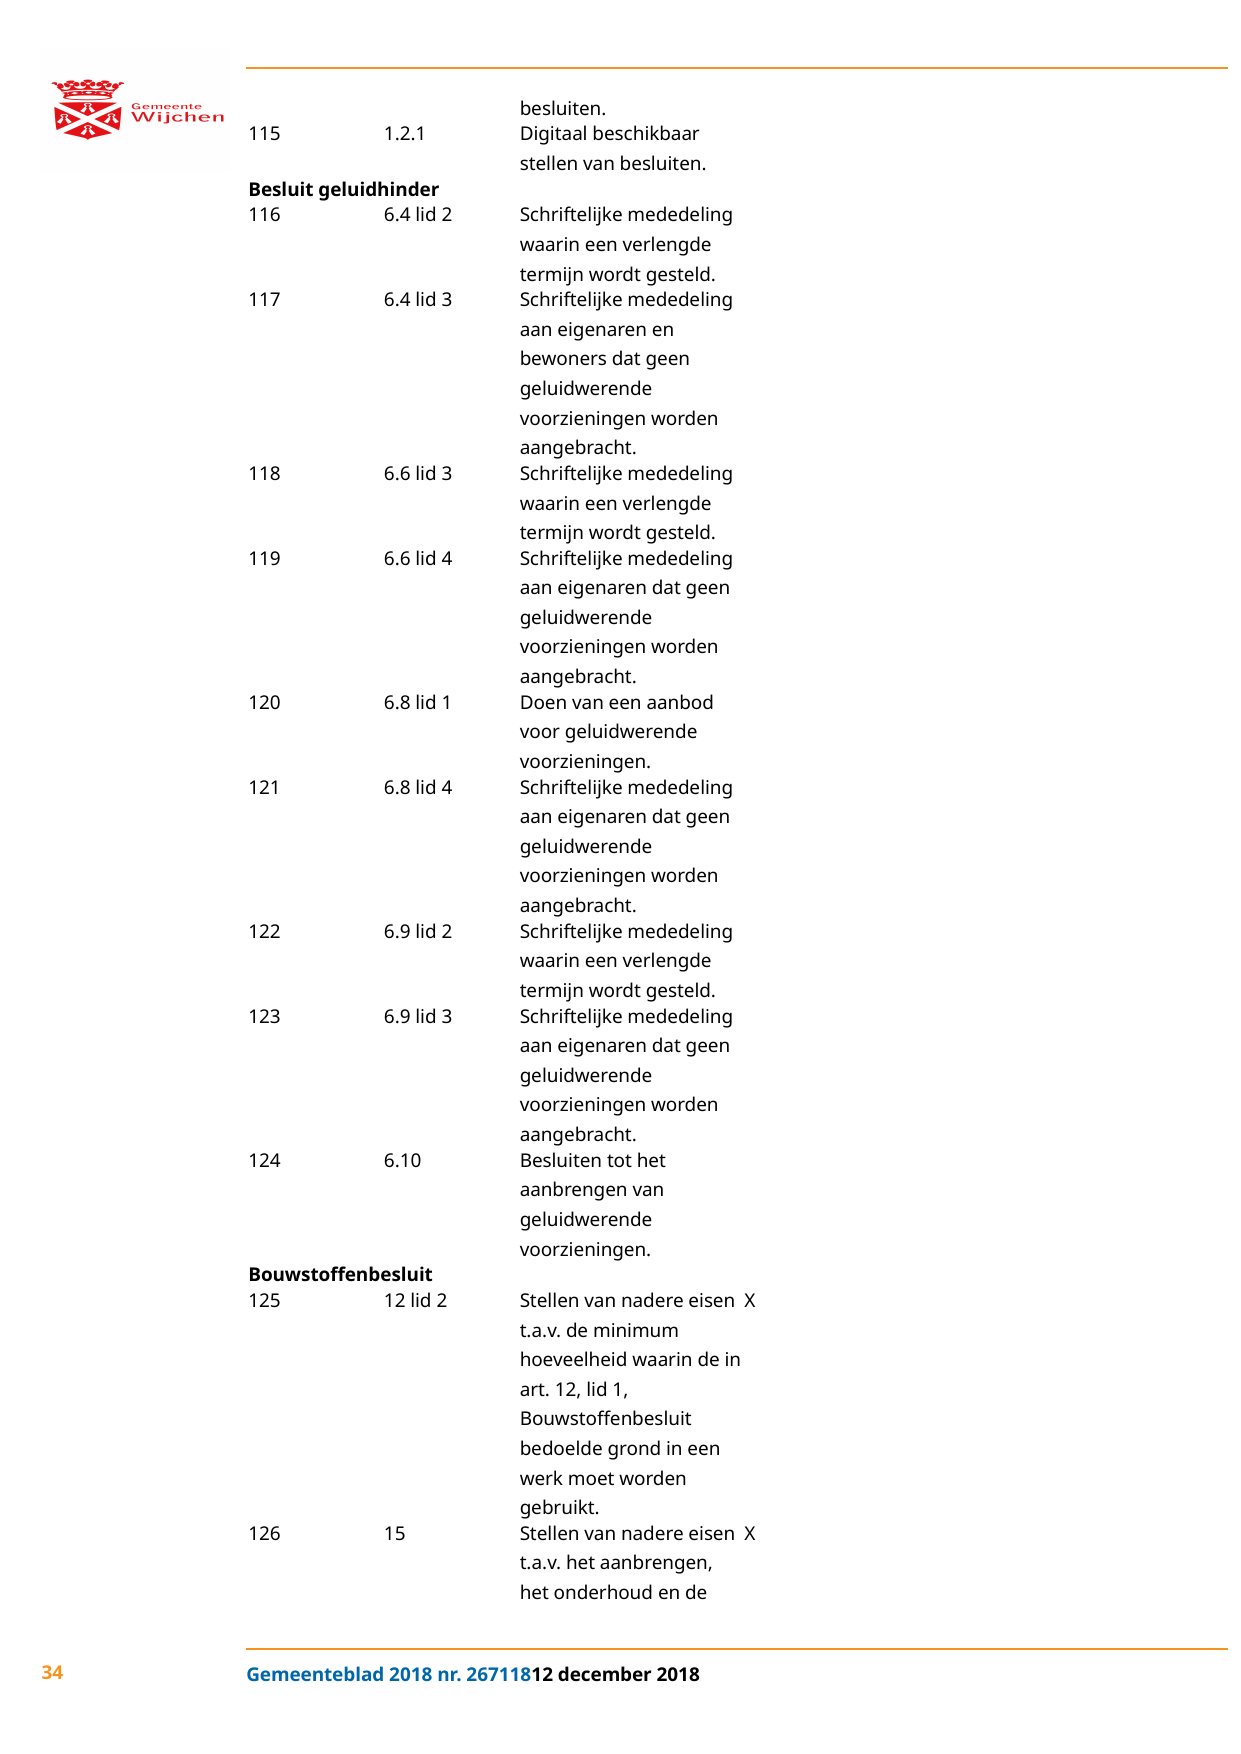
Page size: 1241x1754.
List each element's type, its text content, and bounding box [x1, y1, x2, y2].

table_cell besluiten. [520, 95, 744, 121]
table_cell Doen van een aanbod voor geluidwerende voorzieningen. [520, 689, 744, 774]
table_cell 6.8 lid 4 [384, 774, 519, 918]
table_cell 12 lid 2 [384, 1287, 519, 1520]
table_cell [1016, 918, 1152, 1003]
table_cell [384, 95, 519, 121]
table_cell [880, 545, 1016, 689]
table_cell 123 [248, 1003, 384, 1147]
table_cell 1.2.1 [384, 121, 519, 176]
table_cell [744, 545, 880, 689]
table_cell [744, 202, 880, 286]
table_cell [744, 774, 880, 918]
table_cell Bouwstoffenbesluit [248, 1261, 1152, 1287]
table_cell [880, 1003, 1016, 1147]
table_cell Schriftelijke mededeling aan eigenaren dat geen geluidwerende voorzieningen worden aangebracht. [520, 774, 744, 918]
table_cell 116 [248, 202, 384, 286]
table_cell [744, 460, 880, 545]
table_cell [880, 1287, 1016, 1520]
table_cell Schriftelijke mededeling waarin een verlengde termijn wordt gesteld. [520, 460, 744, 545]
table_cell [880, 1520, 1016, 1605]
picture [41, 47, 231, 172]
table_cell 119 [248, 545, 384, 689]
table_cell 6.6 lid 4 [384, 545, 519, 689]
table_cell 6.4 lid 3 [384, 286, 519, 460]
table_cell 118 [248, 460, 384, 545]
table_cell [1016, 95, 1152, 121]
table_cell X [744, 1287, 880, 1520]
table_cell [1016, 545, 1152, 689]
table_cell [1016, 1003, 1152, 1147]
table_cell 6.9 lid 3 [384, 1003, 519, 1147]
table_cell [880, 918, 1016, 1003]
table_cell Schriftelijke mededeling aan eigenaren dat geen geluidwerende voorzieningen worden aangebracht. [520, 1003, 744, 1147]
table_cell 122 [248, 918, 384, 1003]
table_cell Besluit geluidhinder [248, 176, 1152, 202]
table_cell 15 [384, 1520, 519, 1605]
table_cell [1016, 460, 1152, 545]
table_cell 121 [248, 774, 384, 918]
table_cell [880, 1147, 1016, 1261]
table_cell 125 [248, 1287, 384, 1520]
table_cell 6.8 lid 1 [384, 689, 519, 774]
table_cell 120 [248, 689, 384, 774]
table_cell 6.6 lid 3 [384, 460, 519, 545]
table_cell Schriftelijke mededeling waarin een verlengde termijn wordt gesteld. [520, 918, 744, 1003]
table_cell 6.4 lid 2 [384, 202, 519, 286]
table_cell [1016, 121, 1152, 176]
table_cell [880, 286, 1016, 460]
table_cell [880, 689, 1016, 774]
table_cell [744, 918, 880, 1003]
table_cell Schriftelijke mededeling waarin een verlengde termijn wordt gesteld. [520, 202, 744, 286]
table_cell [1016, 1287, 1152, 1520]
table_cell [744, 121, 880, 176]
table_cell 124 [248, 1147, 384, 1261]
table_cell Schriftelijke mededeling aan eigenaren dat geen geluidwerende voorzieningen worden aangebracht. [520, 545, 744, 689]
table_cell [1016, 1147, 1152, 1261]
table_cell 117 [248, 286, 384, 460]
table_cell [1016, 689, 1152, 774]
table_cell [1016, 1520, 1152, 1605]
table_cell 115 [248, 121, 384, 176]
table_cell [880, 774, 1016, 918]
table_cell Schriftelijke mededeling aan eigenaren en bewoners dat geen geluidwerende voorzieningen worden aangebracht. [520, 286, 744, 460]
table_cell Digitaal beschikbaar stellen van besluiten. [520, 121, 744, 176]
table_cell [1016, 286, 1152, 460]
table_cell Stellen van nadere eisen t.a.v. de minimum hoeveelheid waarin de in art. 12, lid 1, Bouwstoffenbesluit bedoelde grond in een werk moet worden gebruikt. [520, 1287, 744, 1520]
table_cell [1016, 202, 1152, 286]
table_cell Stellen van nadere eisen t.a.v. het aanbrengen, het onderhoud en de [520, 1520, 744, 1605]
table_cell Besluiten tot het aanbrengen van geluidwerende voorzieningen. [520, 1147, 744, 1261]
table_cell [880, 460, 1016, 545]
table_cell 126 [248, 1520, 384, 1605]
table_cell [744, 95, 880, 121]
table_cell [744, 1003, 880, 1147]
table_cell [744, 689, 880, 774]
table_cell X [744, 1520, 880, 1605]
table_cell 6.9 lid 2 [384, 918, 519, 1003]
table_cell [744, 286, 880, 460]
table_cell [1016, 774, 1152, 918]
table_cell [880, 95, 1016, 121]
table_cell 6.10 [384, 1147, 519, 1261]
table_cell [248, 95, 384, 121]
table_cell [880, 202, 1016, 286]
table_cell [744, 1147, 880, 1261]
table_cell [880, 121, 1016, 176]
